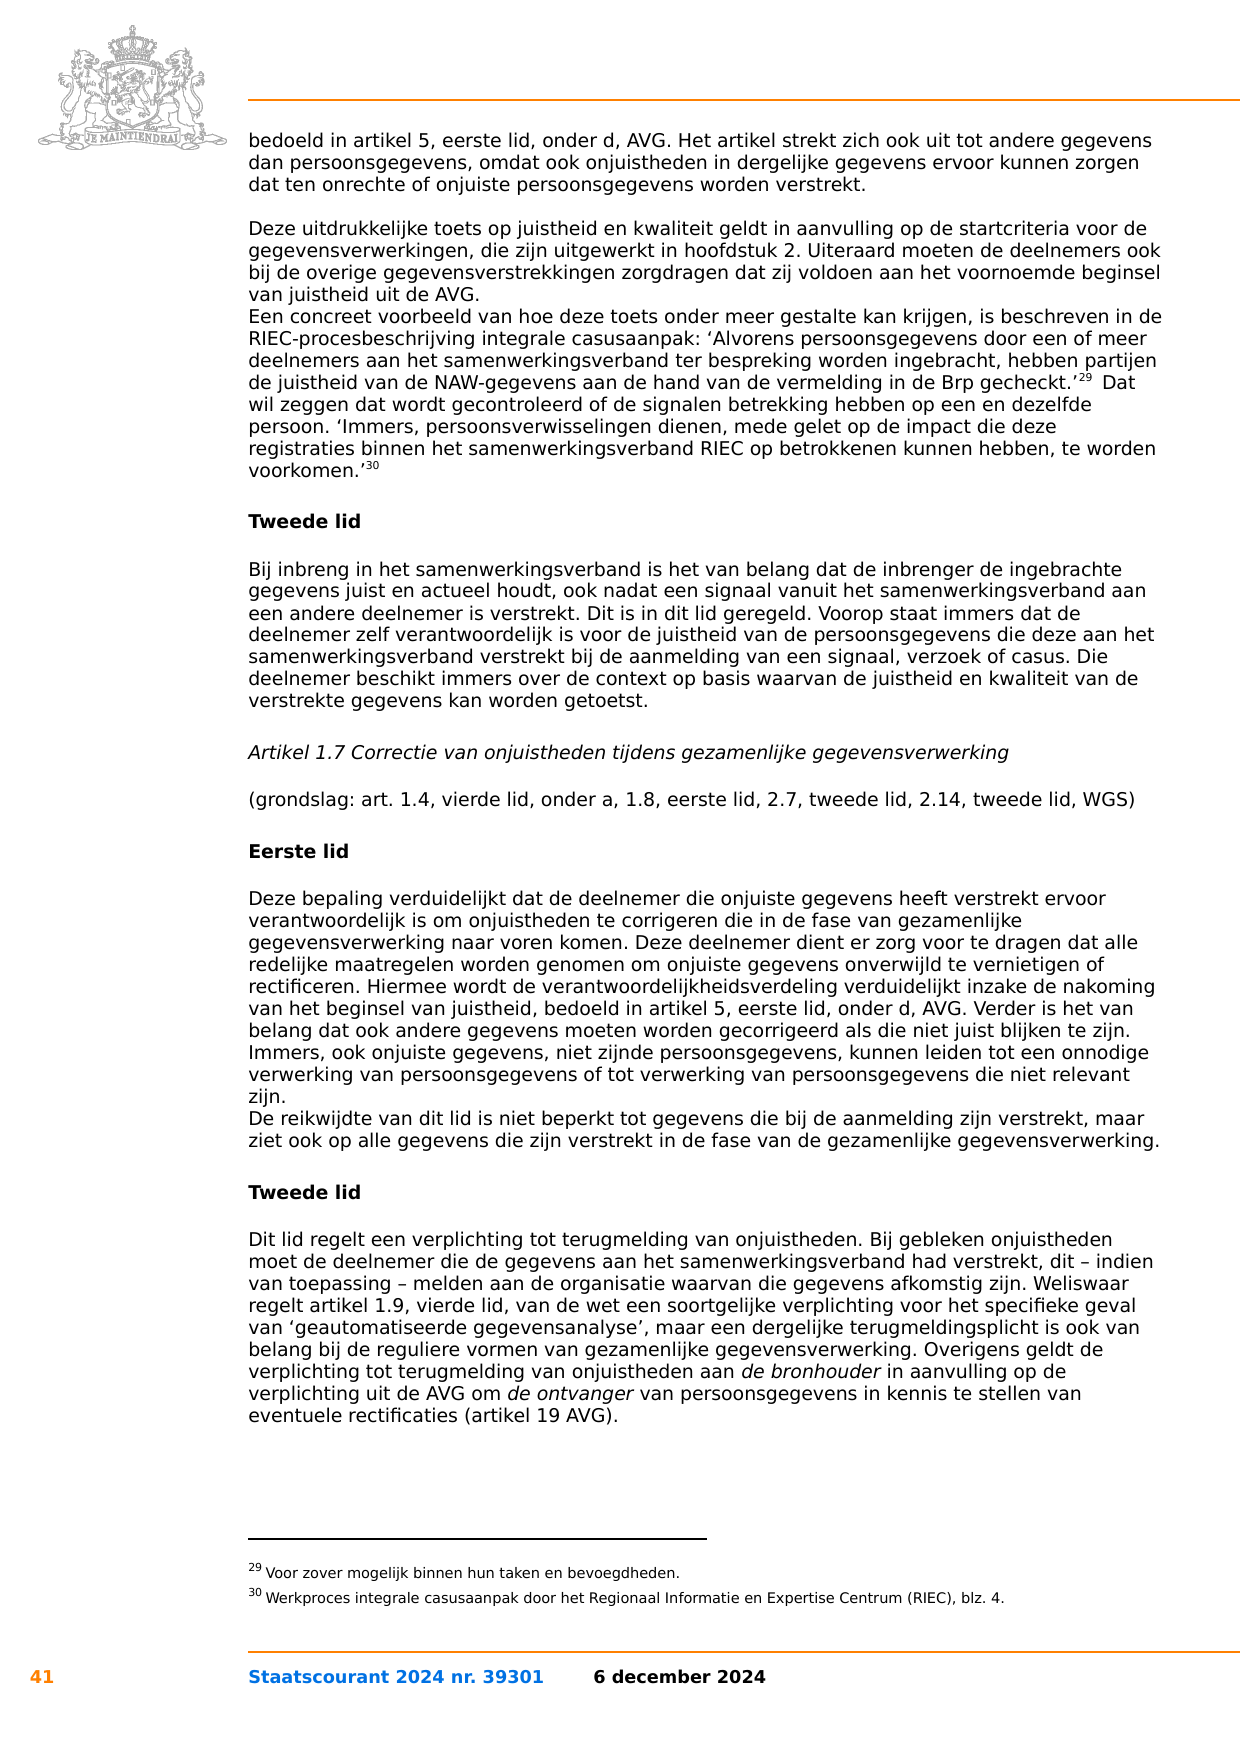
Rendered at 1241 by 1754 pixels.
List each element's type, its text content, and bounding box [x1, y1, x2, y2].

text De reikwijdte van dit lid is niet beperkt tot gegevens die bij de aanmelding zijn verstrekt, maar ziet ook op alle gegevens die zijn verstrekt in de fase van de gezamenlijke gegevensverwerking. [248, 1108, 1163, 1152]
picture [38, 25, 227, 150]
text Bij inbreng in het samenwerkingsverband is het van belang dat de inbrenger de ingebrachte gegevens juist en actueel houdt, ook nadat een signaal vanuit het samenwerkingsverband aan een andere deelnemer is verstrekt. Dit is in dit lid geregeld. Voorop staat immers dat de deelnemer zelf verantwoordelijk is voor de juistheid van de persoonsgegevens die deze aan het samenwerkingsverband verstrekt bij de aanmelding van een signaal, verzoek of casus. Die deelnemer beschikt immers over de context op basis waarvan de juistheid en kwaliteit van de verstrekte gegevens kan worden getoetst. [248, 558, 1163, 712]
text Werkproces integrale casusaanpak door het Regionaal Informatie en Expertise Centrum (RIEC), blz. 4. [248, 1586, 1163, 1608]
subtitle Artikel 1.7 Correctie van onjuistheden tijdens gezamenlijke gegevensverwerking [248, 742, 1163, 764]
text bedoeld in artikel 5, eerste lid, onder d, AVG. Het artikel strekt zich ook uit tot andere gegevens dan persoonsgegevens, omdat ook onjuistheden in dergelijke gegevens ervoor kunnen zorgen dat ten onrechte of onjuiste persoonsgegevens worden verstrekt. [248, 130, 1163, 196]
text Deze bepaling verduidelijkt dat de deelnemer die onjuiste gegevens heeft verstrekt ervoor verantwoordelijk is om onjuistheden te corrigeren die in de fase van gezamenlijke gegevensverwerking naar voren komen. Deze deelnemer dient er zorg voor te dragen dat alle redelijke maatregelen worden genomen om onjuiste gegevens onverwijld te vernietigen of rectificeren. Hiermee wordt de verantwoordelijkheidsverdeling verduidelijkt inzake de nakoming van het beginsel van juistheid, bedoeld in artikel 5, eerste lid, onder d, AVG. Verder is het van belang dat ook andere gegevens moeten worden gecorrigeerd als die niet juist blijken te zijn. Immers, ook onjuiste gegevens, niet zijnde persoonsgegevens, kunnen leiden tot een onnodige verwerking van persoonsgegevens of tot verwerking van persoonsgegevens die niet relevant zijn. [248, 888, 1163, 1108]
text Voor zover mogelijk binnen hun taken en bevoegdheden. [248, 1561, 1163, 1583]
subtitle Eerste lid [248, 841, 1163, 863]
subtitle (grondslag: art. 1.4, vierde lid, onder a, 1.8, eerste lid, 2.7, tweede lid, 2.14, tweede lid, WGS) [248, 789, 1163, 811]
subtitle Tweede lid [248, 1182, 1163, 1204]
text Een concreet voorbeeld van hoe deze toets onder meer gestalte kan krijgen, is beschreven in de RIEC-procesbeschrijving integrale casusaanpak: ‘Alvorens persoonsgegevens door een of meer deelnemers aan het samenwerkingsverband ter bespreking worden ingebracht, hebben partijen de juistheid van de NAW-gegevens aan de hand van de vermelding in de Brp gecheckt.’ Dat wil zeggen dat wordt gecontroleerd of de signalen betrekking hebben op een en dezelfde persoon. ‘Immers, persoonsverwisselingen dienen, mede gelet op de impact die deze registraties binnen het samenwerkingsverband RIEC op betrokkenen kunnen hebben, te worden voorkomen.’ [248, 306, 1163, 481]
text Deze uitdrukkelijke toets op juistheid en kwaliteit geldt in aanvulling op de startcriteria voor de gegevensverwerkingen, die zijn uitgewerkt in hoofdstuk 2. Uiteraard moeten de deelnemers ook bij de overige gegevensverstrekkingen zorgdragen dat zij voldoen aan het voornoemde beginsel van juistheid uit de AVG. [248, 218, 1163, 306]
text Dit lid regelt een verplichting tot terugmelding van onjuistheden. Bij gebleken onjuistheden moet de deelnemer die de gegevens aan het samenwerkingsverband had verstrekt, dit – indien van toepassing – melden aan de organisatie waarvan die gegevens afkomstig zijn. Weliswaar regelt artikel 1.9, vierde lid, van de wet een soortgelijke verplichting voor het specifieke geval van ‘geautomatiseerde gegevensanalyse’, maar een dergelijke terugmeldingsplicht is ook van belang bij de reguliere vormen van gezamenlijke gegevensverwerking. Overigens geldt de verplichting tot terugmelding van onjuistheden aan de bronhouder in aanvulling op de verplichting uit de AVG om de ontvanger van persoonsgegevens in kennis te stellen van eventuele rectificaties (artikel 19 AVG). [248, 1229, 1163, 1427]
subtitle Tweede lid [248, 511, 1163, 533]
